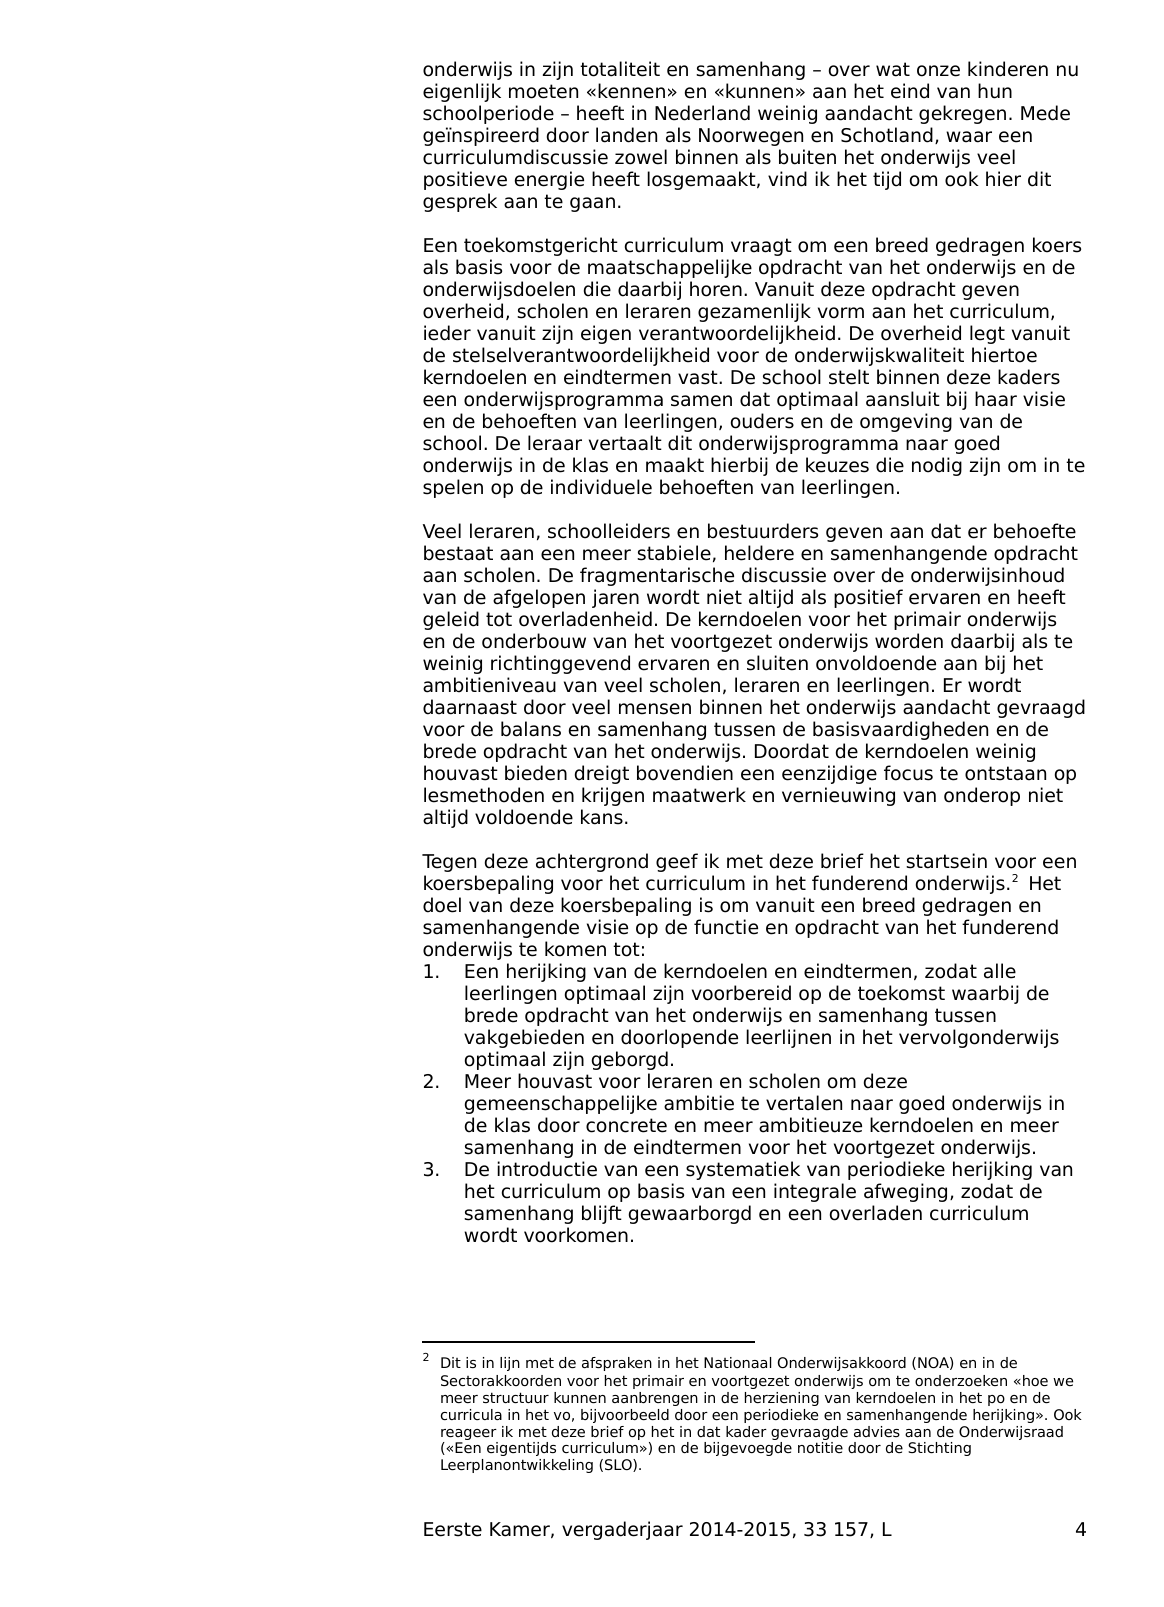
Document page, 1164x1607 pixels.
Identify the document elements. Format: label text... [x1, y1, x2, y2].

text 1. Een herijking van de kerndoelen en eindtermen, zodat alle leerlingen optimaal zijn voorbereid op de toekomst waarbij de brede opdracht van het onderwijs en samenhang tussen vakgebieden en doorlopende leerlijnen in het vervolgonderwijs optimaal zijn geborgd. [422, 961, 1087, 1071]
text 2. Meer houvast voor leraren en scholen om deze gemeenschappelijke ambitie te vertalen naar goed onderwijs in de klas door concrete en meer ambitieuze kerndoelen en meer samenhang in de eindtermen voor het voortgezet onderwijs. [422, 1071, 1087, 1159]
text 3. De introductie van een systematiek van periodieke herijking van het curriculum op basis van een integrale afweging, zodat de samenhang blijft gewaarborgd en een overladen curriculum wordt voorkomen. [422, 1159, 1087, 1247]
text Dit is in lijn met de afspraken in het Nationaal Onderwijsakkoord (NOA) en in de Sectorakkoorden voor het primair en voortgezet onderwijs om te onderzoeken «hoe we meer structuur kunnen aanbrengen in de herziening van kerndoelen in het po en de curricula in het vo, bijvoorbeeld door een periodieke en samenhangende herijking». Ook reageer ik met deze brief op het in dat kader gevraagde advies aan de Onderwijsraad («Een eigentijds curriculum») en de bijgevoegde notitie door de Stichting Leerplanontwikkeling (SLO). [422, 1351, 1087, 1474]
text Veel leraren, schoolleiders en bestuurders geven aan dat er behoefte bestaat aan een meer stabiele, heldere en samenhangende opdracht aan scholen. De fragmentarische discussie over de onderwijsinhoud van de afgelopen jaren wordt niet altijd als positief ervaren en heeft geleid tot overladenheid. De kerndoelen voor het primair onderwijs en de onderbouw van het voortgezet onderwijs worden daarbij als te weinig richtinggevend ervaren en sluiten onvoldoende aan bij het ambitieniveau van veel scholen, leraren en leerlingen. Er wordt daarnaast door veel mensen binnen het onderwijs aandacht gevraagd voor de balans en samenhang tussen de basisvaardigheden en de brede opdracht van het onderwijs. Doordat de kerndoelen weinig houvast bieden dreigt bovendien een eenzijdige focus te ontstaan op lesmethoden en krijgen maatwerk en vernieuwing van onderop niet altijd voldoende kans. [422, 521, 1087, 829]
text Tegen deze achtergrond geef ik met deze brief het startsein voor een koersbepaling voor het curriculum in het funderend onderwijs. Het doel van deze koersbepaling is om vanuit een breed gedragen en samenhangende visie op de functie en opdracht van het funderend onderwijs te komen tot: [422, 851, 1087, 961]
text onderwijs in zijn totaliteit en samenhang – over wat onze kinderen nu eigenlijk moeten «kennen» en «kunnen» aan het eind van hun schoolperiode – heeft in Nederland weinig aandacht gekregen. Mede geïnspireerd door landen als Noorwegen en Schotland, waar een curriculumdiscussie zowel binnen als buiten het onderwijs veel positieve energie heeft losgemaakt, vind ik het tijd om ook hier dit gesprek aan te gaan. [422, 59, 1087, 213]
text Een toekomstgericht curriculum vraagt om een breed gedragen koers als basis voor de maatschappelijke opdracht van het onderwijs en de onderwijsdoelen die daarbij horen. Vanuit deze opdracht geven overheid, scholen en leraren gezamenlijk vorm aan het curriculum, ieder vanuit zijn eigen verantwoordelijkheid. De overheid legt vanuit de stelselverantwoordelijkheid voor de onderwijskwaliteit hiertoe kerndoelen en eindtermen vast. De school stelt binnen deze kaders een onderwijsprogramma samen dat optimaal aansluit bij haar visie en de behoeften van leerlingen, ouders en de omgeving van de school. De leraar vertaalt dit onderwijsprogramma naar goed onderwijs in de klas en maakt hierbij de keuzes die nodig zijn om in te spelen op de individuele behoeften van leerlingen. [422, 235, 1087, 499]
